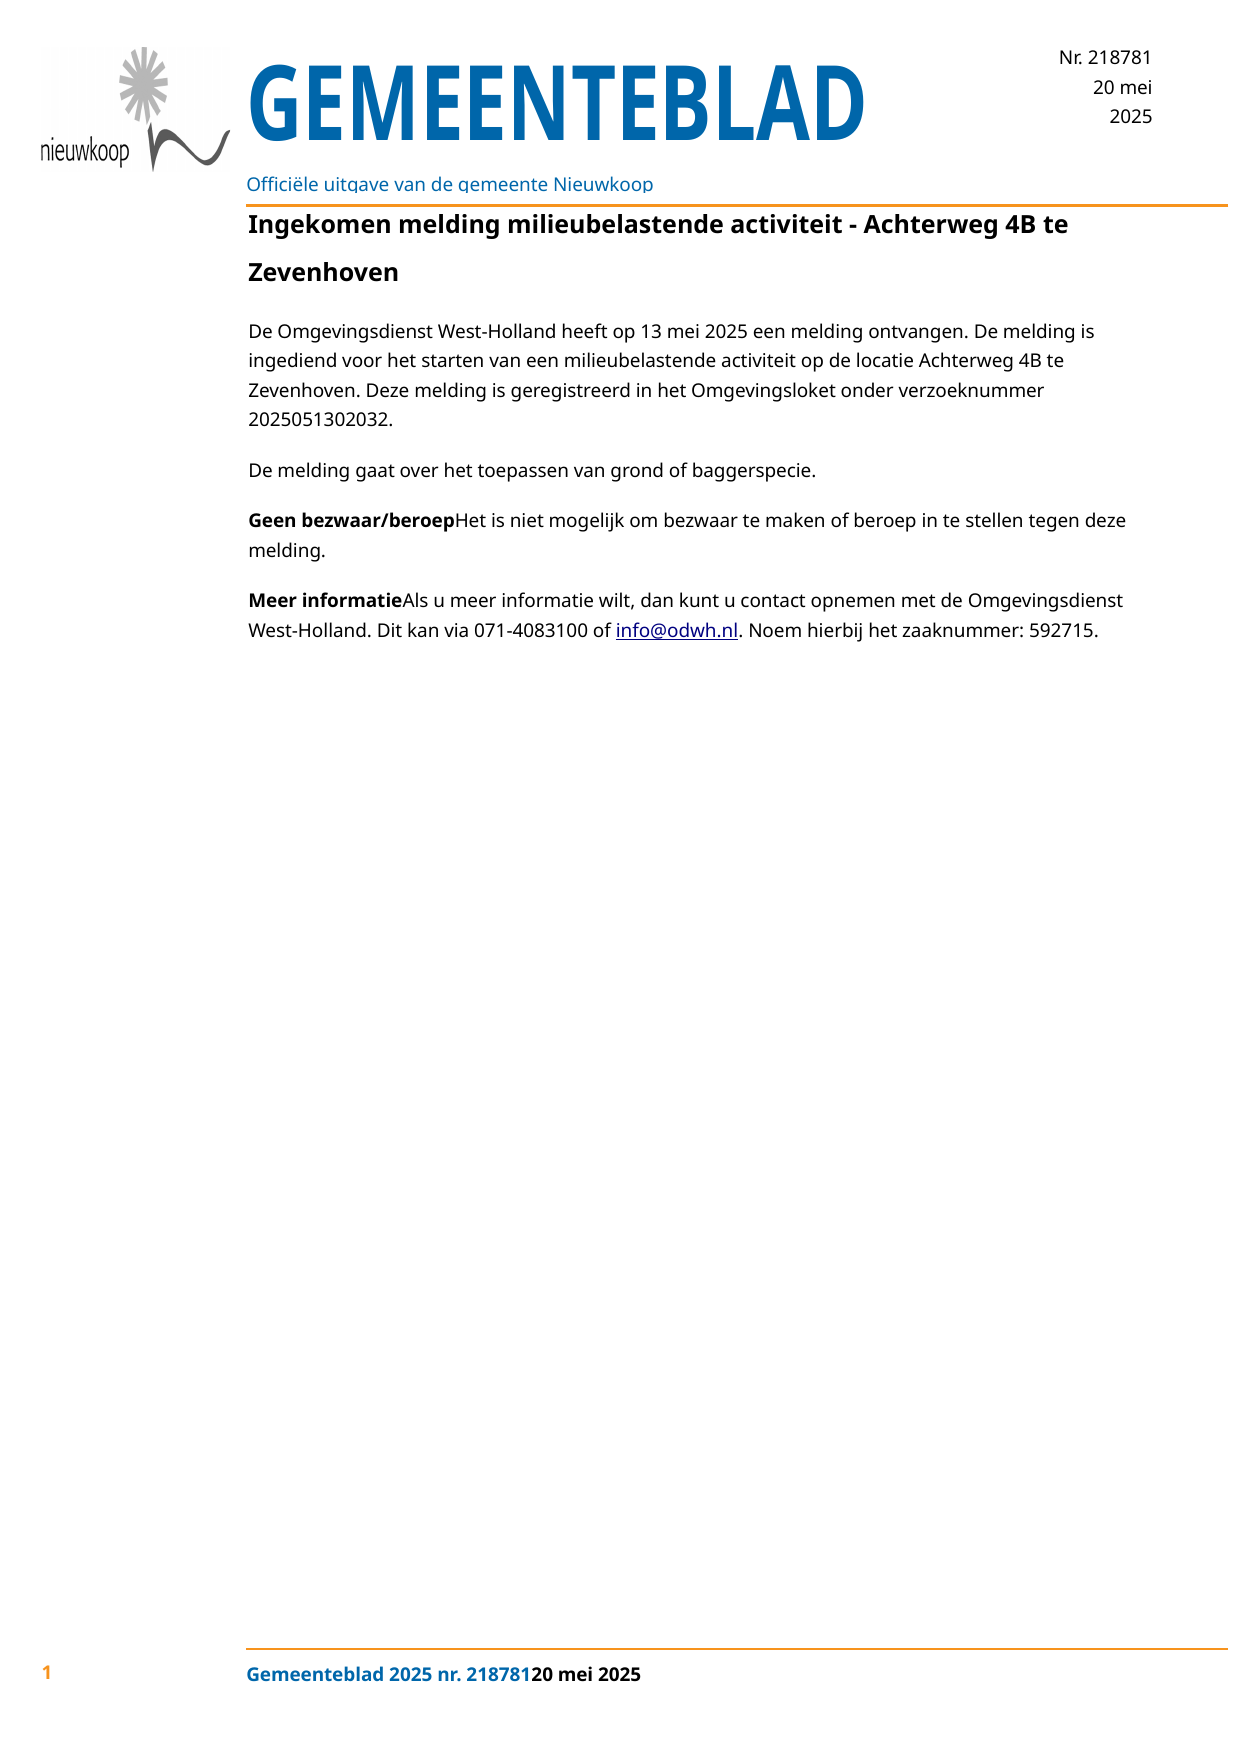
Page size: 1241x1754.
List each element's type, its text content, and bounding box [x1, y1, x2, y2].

text De melding gaat over het toepassen van grond of baggerspecie. [248, 457, 1152, 483]
picture [41, 47, 231, 172]
text Meer informatieAls u meer informatie wilt, dan kunt u contact opnemen met de Omgevingsdienst West-Holland. Dit kan via 071-4083100 of info@odwh.nl. Noem hierbij het zaaknummer: 592715. [248, 587, 1152, 643]
text De Omgevingsdienst West-Holland heeft op 13 mei 2025 een melding ontvangen. De melding is ingediend voor het starten van een milieubelastende activiteit op de locatie Achterweg 4B te Zevenhoven. Deze melding is geregistreerd in het Omgevingsloket onder verzoeknummer 2025051302032. [248, 318, 1152, 432]
text Ingekomen melding milieubelastende activiteit - Achterweg 4B te Zevenhoven [248, 207, 1152, 288]
text Geen bezwaar/beroepHet is niet mogelijk om bezwaar te maken of beroep in te stellen tegen deze melding. [248, 507, 1152, 563]
